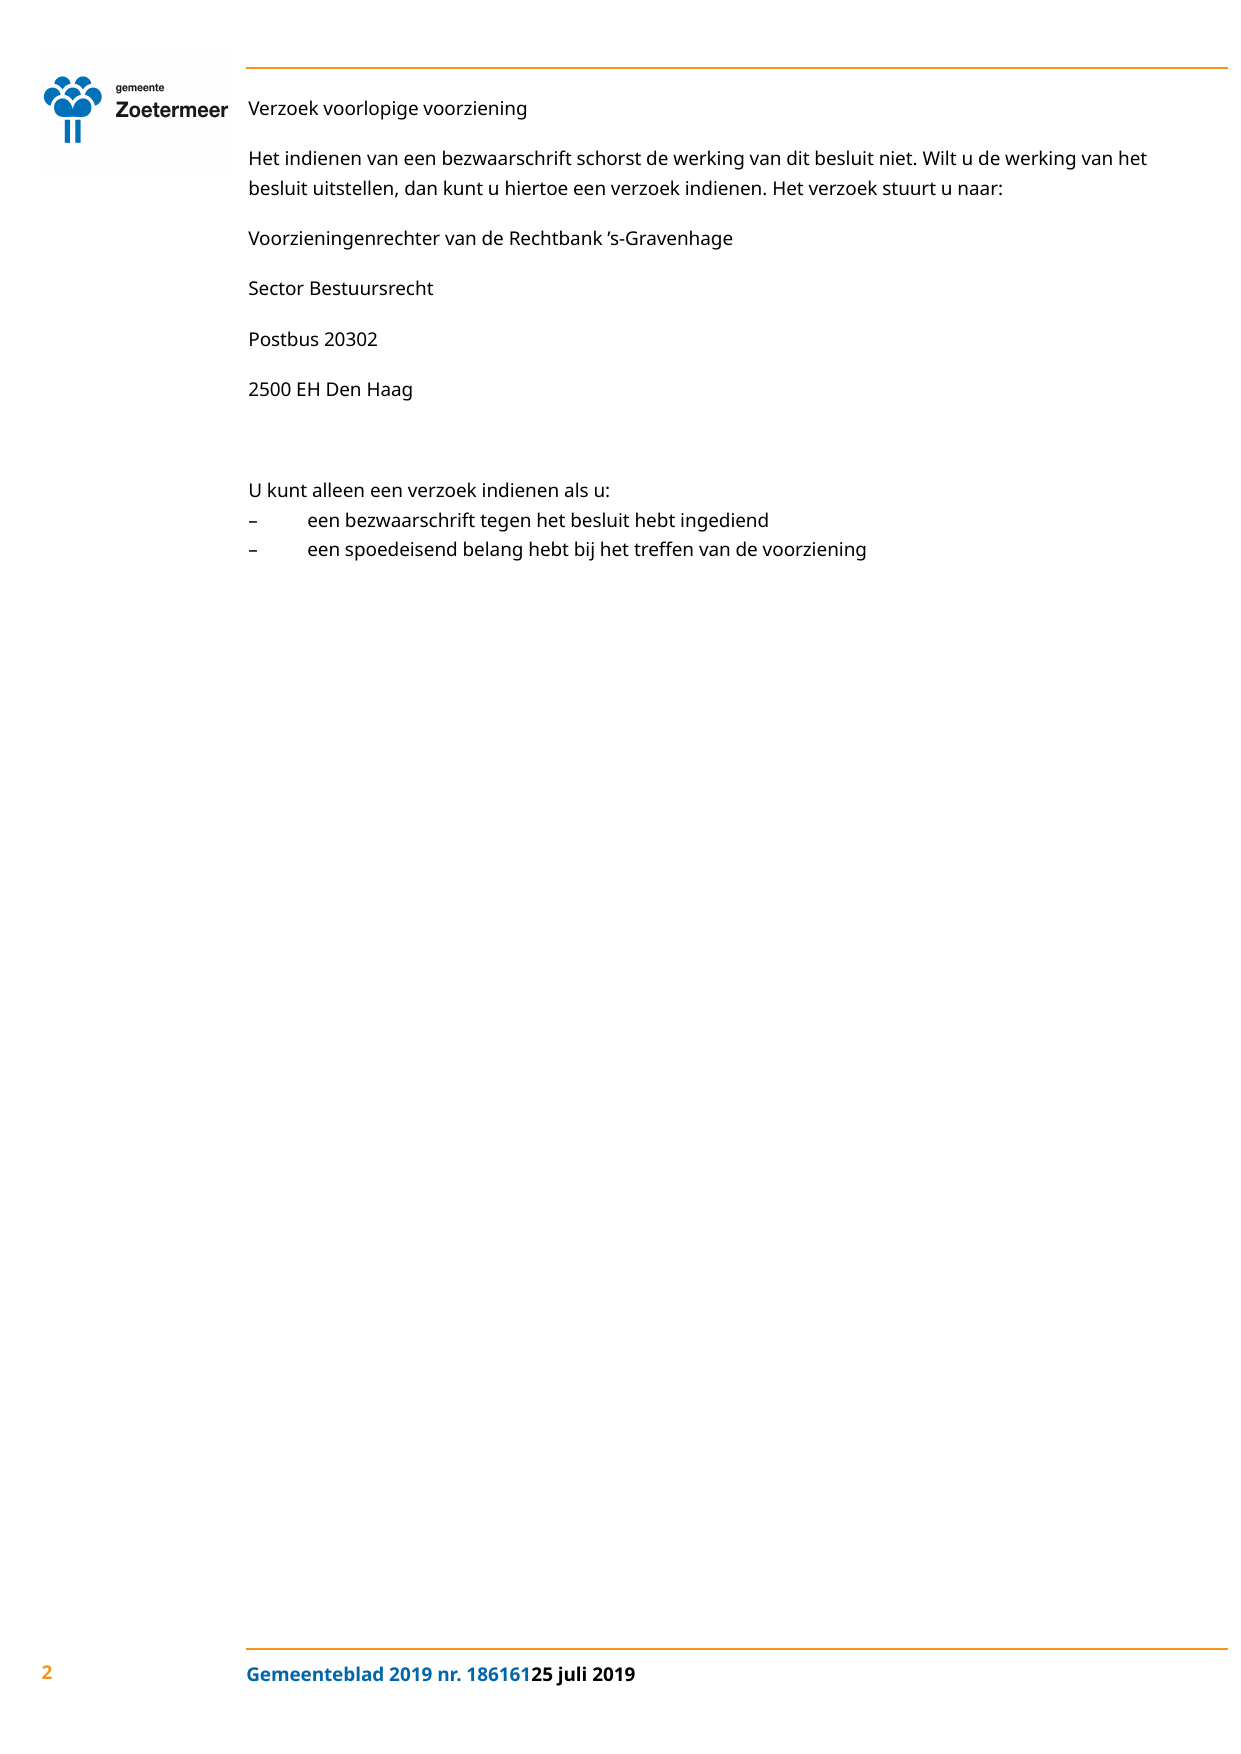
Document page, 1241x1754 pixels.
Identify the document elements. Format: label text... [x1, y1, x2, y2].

text Voorzieningenrechter van de Rechtbank ’s-Gravenhage [248, 225, 1152, 251]
picture [41, 47, 231, 172]
list een bezwaarschrift tegen het besluit hebt ingediend [248, 507, 1152, 533]
list een spoedeisend belang hebt bij het treffen van de voorziening [248, 536, 1152, 562]
text Sector Bestuursrecht [248, 276, 1152, 301]
text Verzoek voorlopige voorziening [248, 95, 1152, 121]
text U kunt alleen een verzoek indienen als u: [248, 477, 1152, 503]
text Postbus 20302 [248, 326, 1152, 352]
text Het indienen van een bezwaarschrift schorst de werking van dit besluit niet. Wilt u de werking van het besluit uitstellen, dan kunt u hiertoe een verzoek indienen. Het verzoek stuurt u naar: [248, 145, 1152, 201]
text 2500 EH Den Haag [248, 376, 1152, 402]
